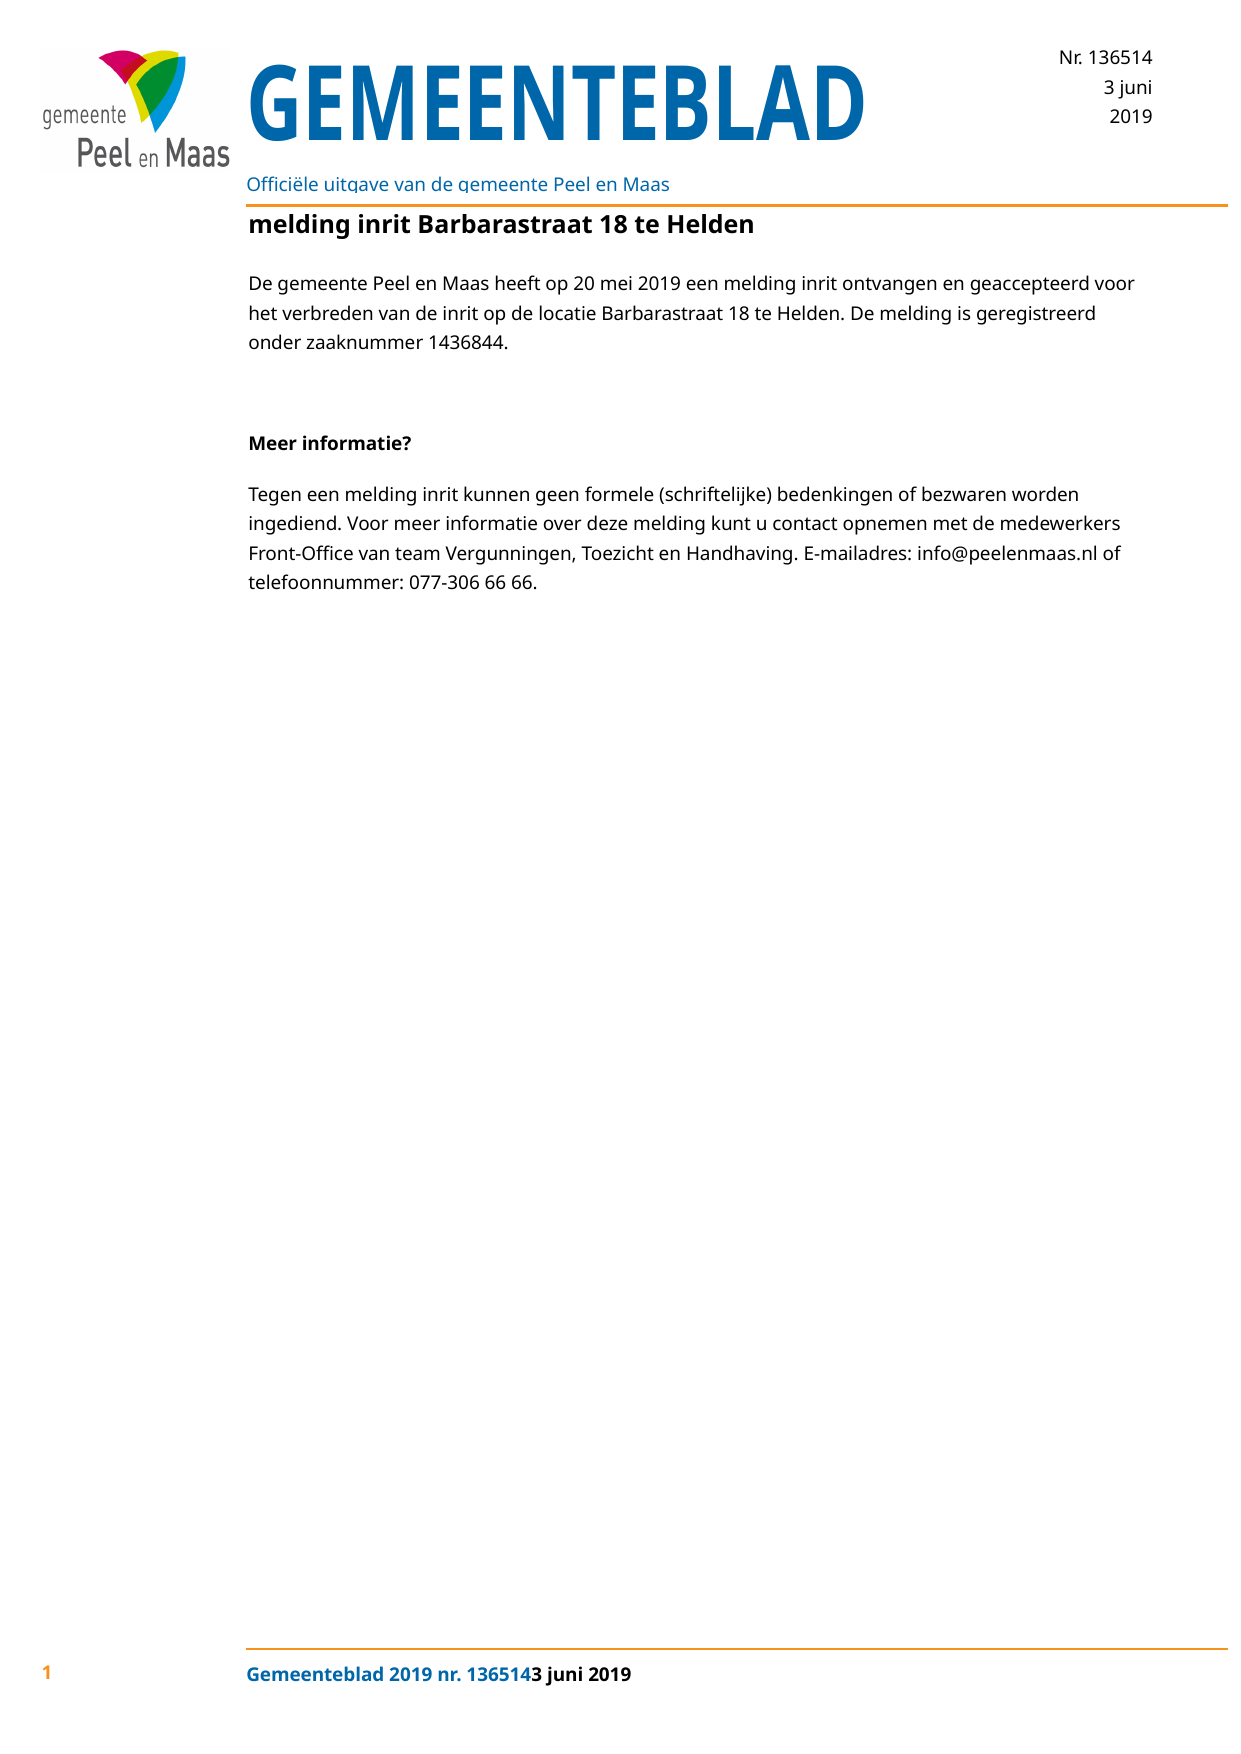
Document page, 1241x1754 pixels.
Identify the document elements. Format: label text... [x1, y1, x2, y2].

text melding inrit Barbarastraat 18 te Helden [248, 207, 1152, 241]
text De gemeente Peel en Maas heeft op 20 mei 2019 een melding inrit ontvangen en geaccepteerd voor het verbreden van de inrit op de locatie Barbarastraat 18 te Helden. De melding is geregistreerd onder zaaknummer 1436844. [248, 270, 1152, 355]
picture [41, 47, 231, 172]
text Meer informatie? [248, 430, 1152, 456]
text Tegen een melding inrit kunnen geen formele (schriftelijke) bedenkingen of bezwaren worden ingediend. Voor meer informatie over deze melding kunt u contact opnemen met de medewerkers Front-Office van team Vergunningen, Toezicht en Handhaving. E-mailadres: info@peelenmaas.nl of telefoonnummer: 077-306 66 66. [248, 481, 1152, 595]
